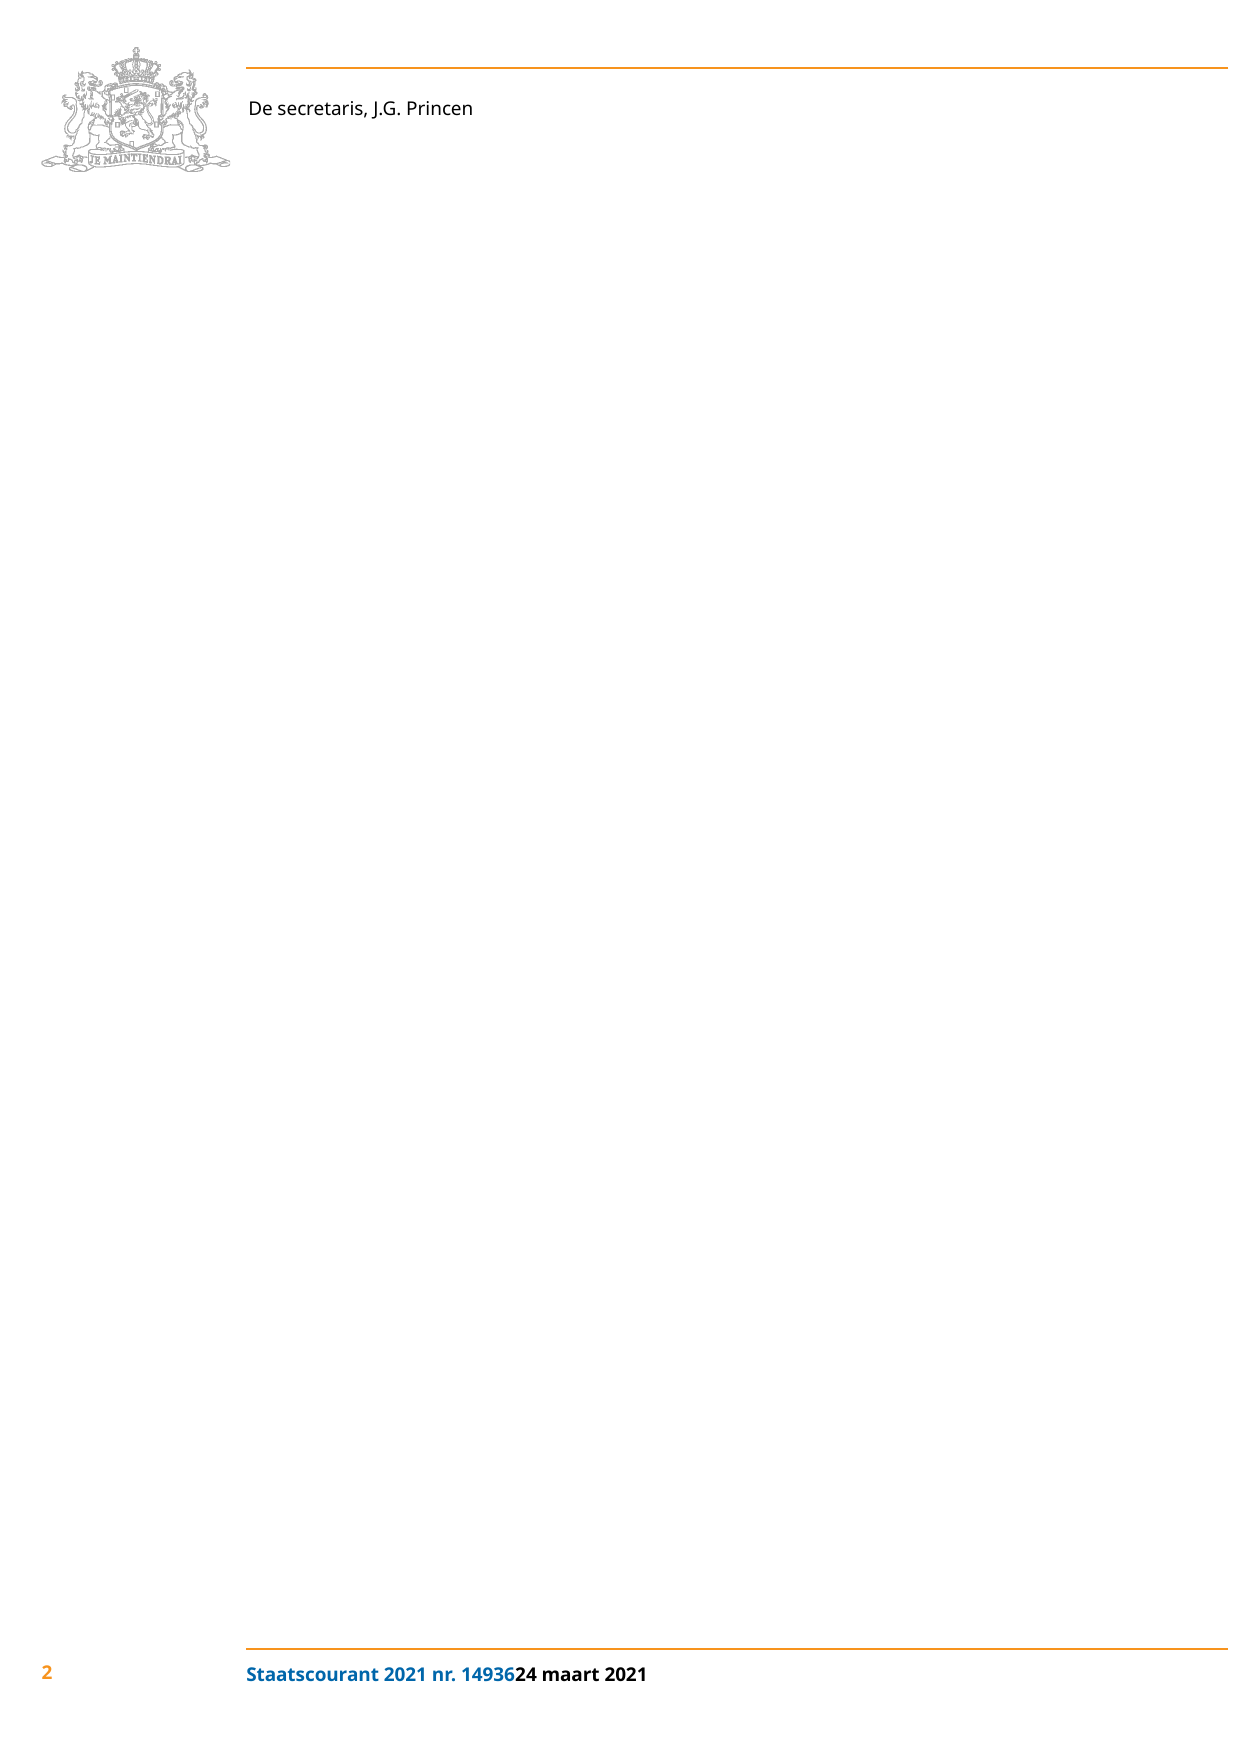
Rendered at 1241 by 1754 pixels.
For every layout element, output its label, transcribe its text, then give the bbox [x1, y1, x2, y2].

text De secretaris, J.G. Princen [248, 95, 1152, 121]
picture [41, 47, 231, 172]
